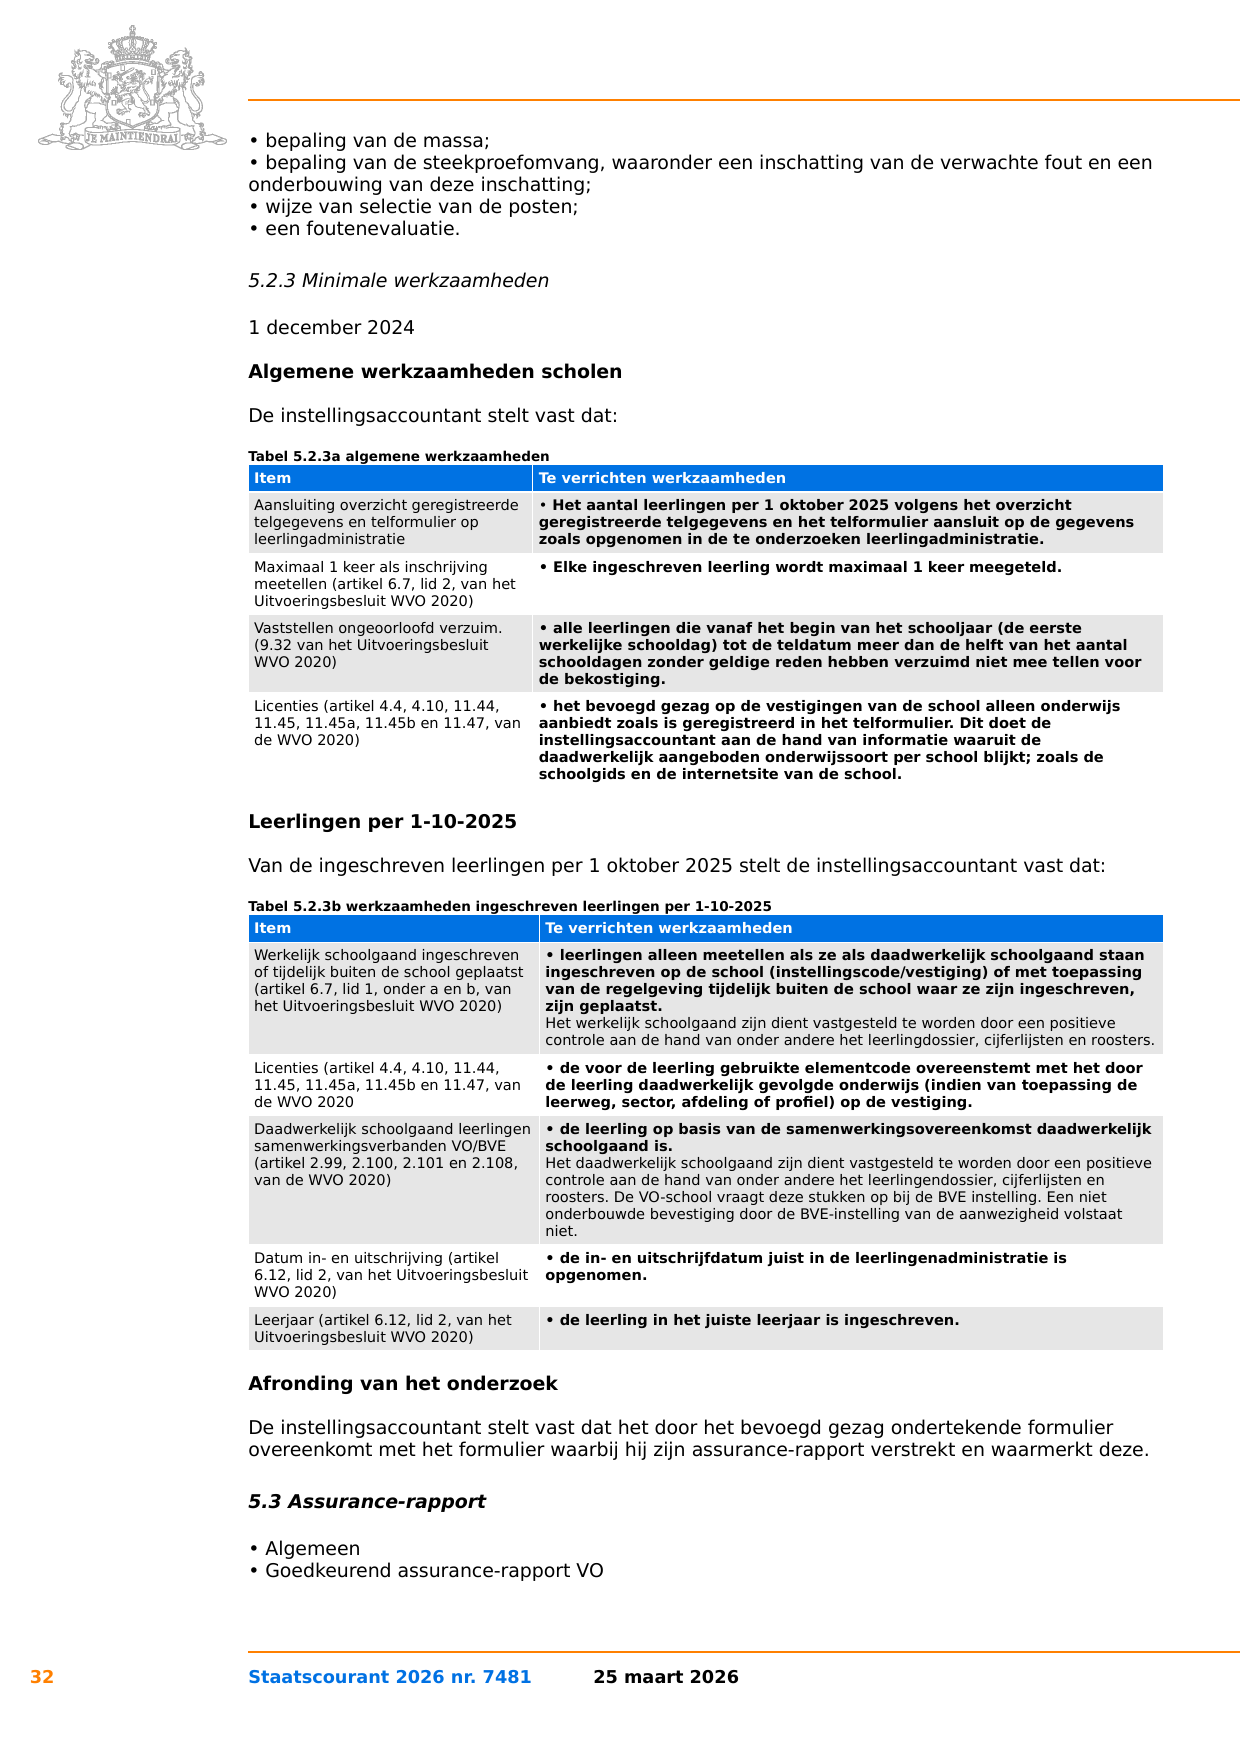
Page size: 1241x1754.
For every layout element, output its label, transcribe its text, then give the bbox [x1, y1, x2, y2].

table_cell Vaststellen ongeoorloofd verzuim. (9.32 van het Uitvoeringsbesluit WVO 2020) [249, 615, 532, 692]
subtitle Afronding van het onderzoek [248, 1373, 1163, 1395]
table_cell Item [249, 465, 532, 491]
table_cell Te verrichten werkzaamheden [533, 465, 1163, 491]
text De instellingsaccountant stelt vast dat het door het bevoegd gezag ondertekende formulier overeenkomt met het formulier waarbij hij zijn assurance-rapport verstrekt en waarmerkt deze. [248, 1417, 1163, 1461]
table_cell • het bevoegd gezag op de vestigingen van de school alleen onderwijs aanbiedt zoals is geregistreerd in het telformulier. Dit doet de instellingsaccountant aan de hand van informatie waaruit de daadwerkelijk aangeboden onderwijssoort per school blijkt; zoals de schoolgids en de internetsite van de school. [533, 694, 1163, 788]
subtitle 5.2.3 Minimale werkzaamheden [248, 270, 1163, 292]
text • bepaling van de steekproefomvang, waaronder een inschatting van de verwachte fout en een onderbouwing van deze inschatting; [248, 152, 1163, 196]
text • bepaling van de massa; [248, 130, 1163, 152]
table_cell • Het aantal leerlingen per 1 oktober 2025 volgens het overzicht geregistreerde telgegevens en het telformulier aansluit op de gegevens zoals opgenomen in de te onderzoeken leerlingadministratie. [533, 493, 1163, 553]
table_cell • de leerling in het juiste leerjaar is ingeschreven. [540, 1307, 1163, 1350]
table_cell • de voor de leerling gebruikte elementcode overeenstemt met het door de leerling daadwerkelijk gevolgde onderwijs (indien van toepassing de leerweg, sector, afdeling of profiel) op de vestiging. [540, 1055, 1163, 1115]
text • wijze van selectie van de posten; [248, 196, 1163, 218]
text De instellingsaccountant stelt vast dat: [248, 404, 1163, 426]
text • Algemeen [248, 1538, 1163, 1560]
table_cell Datum in- en uitschrijving (artikel 6.12, lid 2, van het Uitvoeringsbesluit WVO 2020) [249, 1246, 539, 1306]
table_cell • Elke ingeschreven leerling wordt maximaal 1 keer meegeteld. [533, 554, 1163, 614]
text 1 december 2024 [248, 317, 1163, 339]
table_cell Werkelijk schoolgaand ingeschreven of tijdelijk buiten de school geplaatst (artikel 6.7, lid 1, onder a en b, van het Uitvoeringsbesluit WVO 2020) [249, 943, 539, 1054]
table_cell • leerlingen alleen meetellen als ze als daadwerkelijk schoolgaand staan ingeschreven op de school (instellingscode/vestiging) of met toepassing van de regelgeving tijdelijk buiten de school waar ze zijn ingeschreven, zijn geplaatst. Het werkelijk schoolgaand zijn dient vastgesteld te worden door een positieve controle aan de hand van onder andere het leerlingdossier, cijferlijsten en roosters. [540, 943, 1163, 1054]
text • een foutenevaluatie. [248, 218, 1163, 240]
table_header Tabel 5.2.3a algemene werkzaamheden [248, 448, 1163, 464]
table_cell Leerjaar (artikel 6.12, lid 2, van het Uitvoeringsbesluit WVO 2020) [249, 1307, 539, 1350]
table_cell Aansluiting overzicht geregistreerde telgegevens en telformulier op leerlingadministratie [249, 493, 532, 553]
subtitle 5.3 Assurance-rapport [248, 1491, 1163, 1513]
text Van de ingeschreven leerlingen per 1 oktober 2025 stelt de instellingsaccountant vast dat: [248, 854, 1163, 877]
table_cell Maximaal 1 keer als inschrijving meetellen (artikel 6.7, lid 2, van het Uitvoeringsbesluit WVO 2020) [249, 554, 532, 614]
table_header Tabel 5.2.3b werkzaamheden ingeschreven leerlingen per 1-10-2025 [248, 899, 1163, 914]
table_cell • de in- en uitschrijfdatum juist in de leerlingenadministratie is opgenomen. [540, 1246, 1163, 1306]
subtitle Leerlingen per 1-10-2025 [248, 811, 1163, 833]
table_cell • de leerling op basis van de samenwerkingsovereenkomst daadwerkelijk schoolgaand is. Het daadwerkelijk schoolgaand zijn dient vastgesteld te worden door een positieve controle aan de hand van onder andere het leerlingendossier, cijferlijsten en roosters. De VO-school vraagt deze stukken op bij de BVE instelling. Een niet onderbouwde bevestiging door de BVE-instelling van de aanwezigheid volstaat niet. [540, 1116, 1163, 1244]
table_cell Daadwerkelijk schoolgaand leerlingen samenwerkingsverbanden VO/BVE (artikel 2.99, 2.100, 2.101 en 2.108, van de WVO 2020) [249, 1116, 539, 1244]
picture [38, 25, 227, 150]
table_cell Licenties (artikel 4.4, 4.10, 11.44, 11.45, 11.45a, 11.45b en 11.47, van de WVO 2020 [249, 1055, 539, 1115]
text • Goedkeurend assurance-rapport VO [248, 1560, 1163, 1582]
subtitle Algemene werkzaamheden scholen [248, 361, 1163, 383]
table_cell Te verrichten werkzaamheden [540, 915, 1163, 942]
table_cell Item [249, 915, 539, 942]
table_cell • alle leerlingen die vanaf het begin van het schooljaar (de eerste werkelijke schooldag) tot de teldatum meer dan de helft van het aantal schooldagen zonder geldige reden hebben verzuimd niet mee tellen voor de bekostiging. [533, 615, 1163, 692]
table_cell Licenties (artikel 4.4, 4.10, 11.44, 11.45, 11.45a, 11.45b en 11.47, van de WVO 2020) [249, 694, 532, 788]
